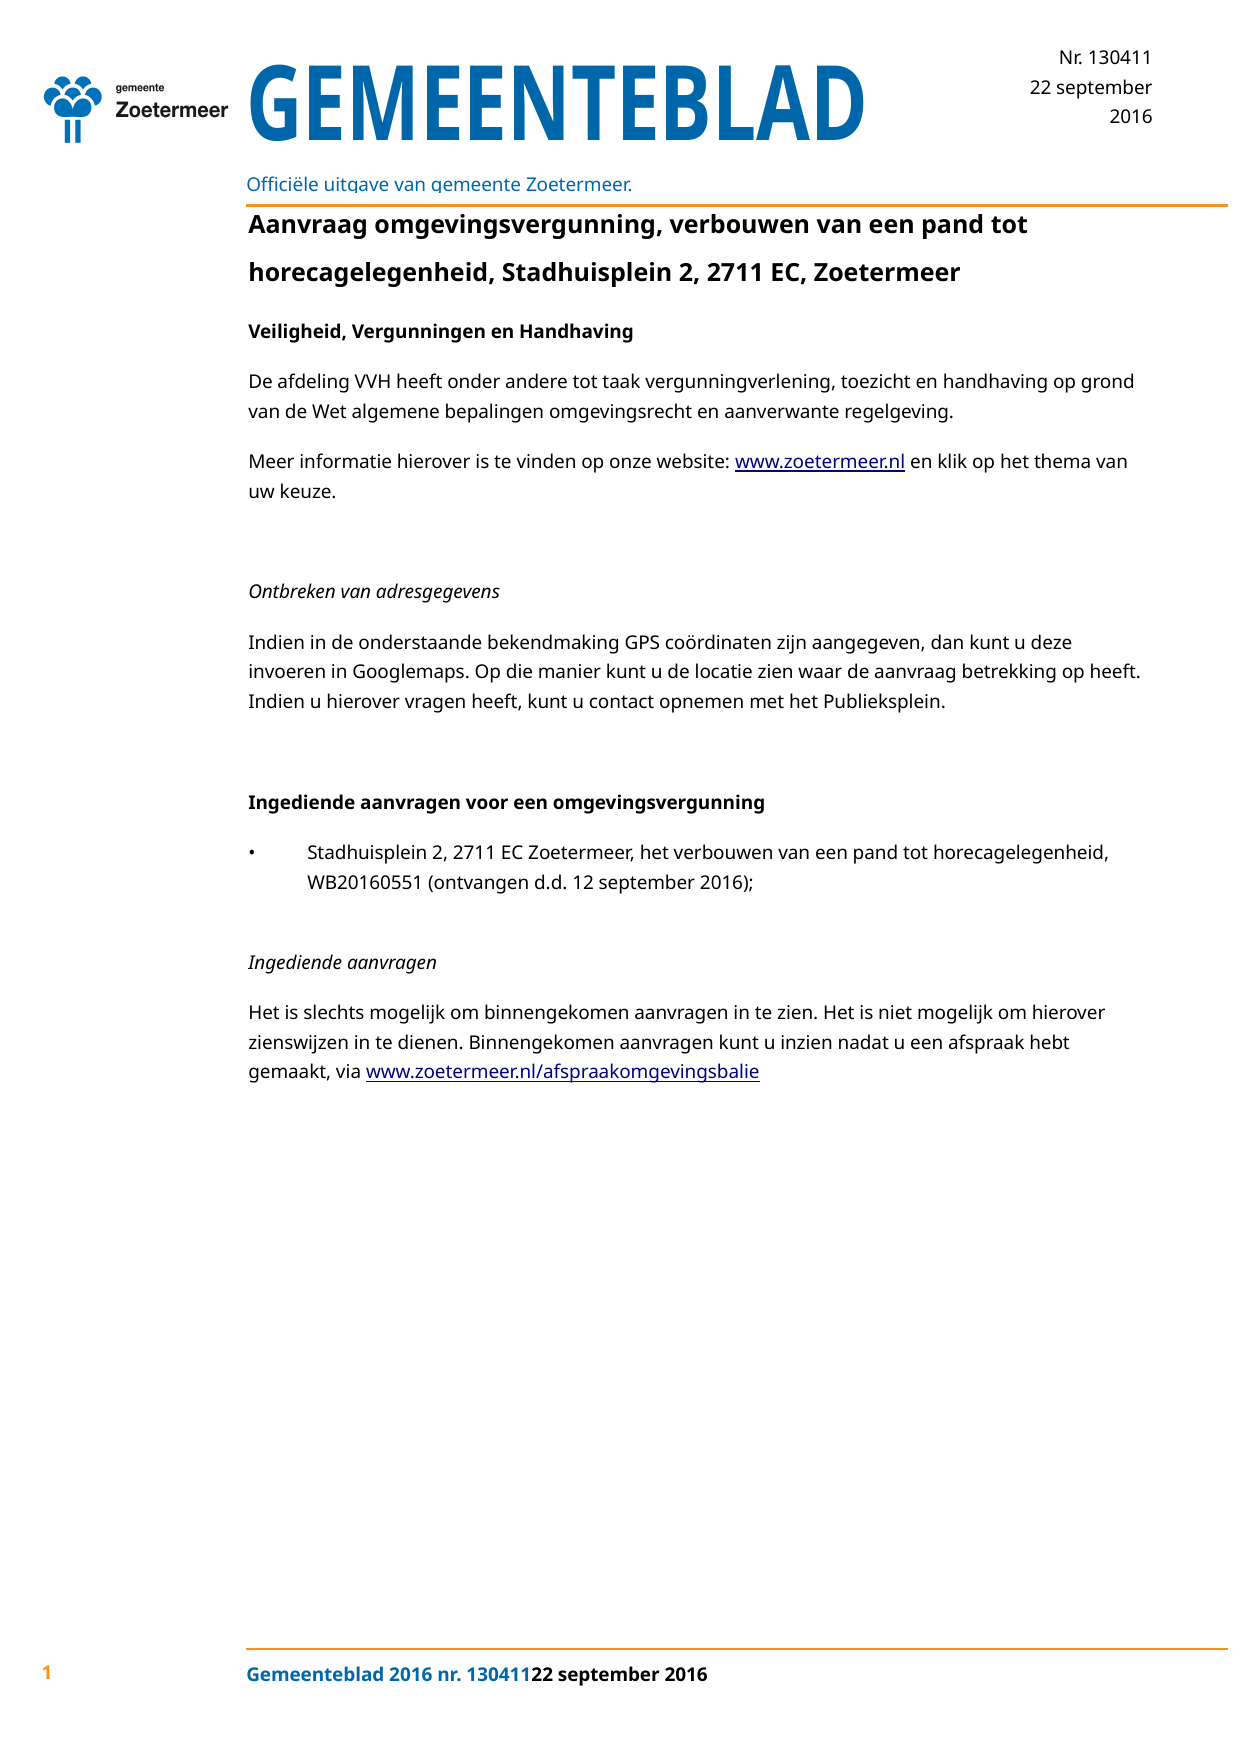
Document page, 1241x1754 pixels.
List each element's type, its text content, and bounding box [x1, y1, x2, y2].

text Indien in de onderstaande bekendmaking GPS coördinaten zijn aangegeven, dan kunt u deze invoeren in Googlemaps. Op die manier kunt u de locatie zien waar de aanvraag betrekking op heeft. Indien u hierover vragen heeft, kunt u contact opnemen met het Publieksplein. [248, 629, 1152, 714]
text Meer informatie hierover is te vinden op onze website: www.zoetermeer.nl en klik op het thema van uw keuze. [248, 448, 1152, 504]
text Ingediende aanvragen [248, 949, 1152, 975]
list Stadhuisplein 2, 2711 EC Zoetermeer, het verbouwen van een pand tot horecagelegenheid, WB20160551 (ontvangen d.d. 12 september 2016); [248, 839, 1152, 895]
text Veiligheid, Vergunningen en Handhaving [248, 318, 1152, 344]
text Aanvraag omgevingsvergunning, verbouwen van een pand tot horecagelegenheid, Stadhuisplein 2, 2711 EC, Zoetermeer [248, 207, 1152, 288]
text Ontbreken van adresgegevens [248, 579, 1152, 604]
text Het is slechts mogelijk om binnengekomen aanvragen in te zien. Het is niet mogelijk om hierover zienswijzen in te dienen. Binnengekomen aanvragen kunt u inzien nadat u een afspraak hebt gemaakt, via www.zoetermeer.nl/afspraakomgevingsbalie [248, 999, 1152, 1084]
picture [41, 47, 231, 172]
text De afdeling VVH heeft onder andere tot taak vergunningverlening, toezicht en handhaving op grond van de Wet algemene bepalingen omgevingsrecht en aanverwante regelgeving. [248, 368, 1152, 424]
text Ingediende aanvragen voor een omgevingsvergunning [248, 789, 1152, 815]
